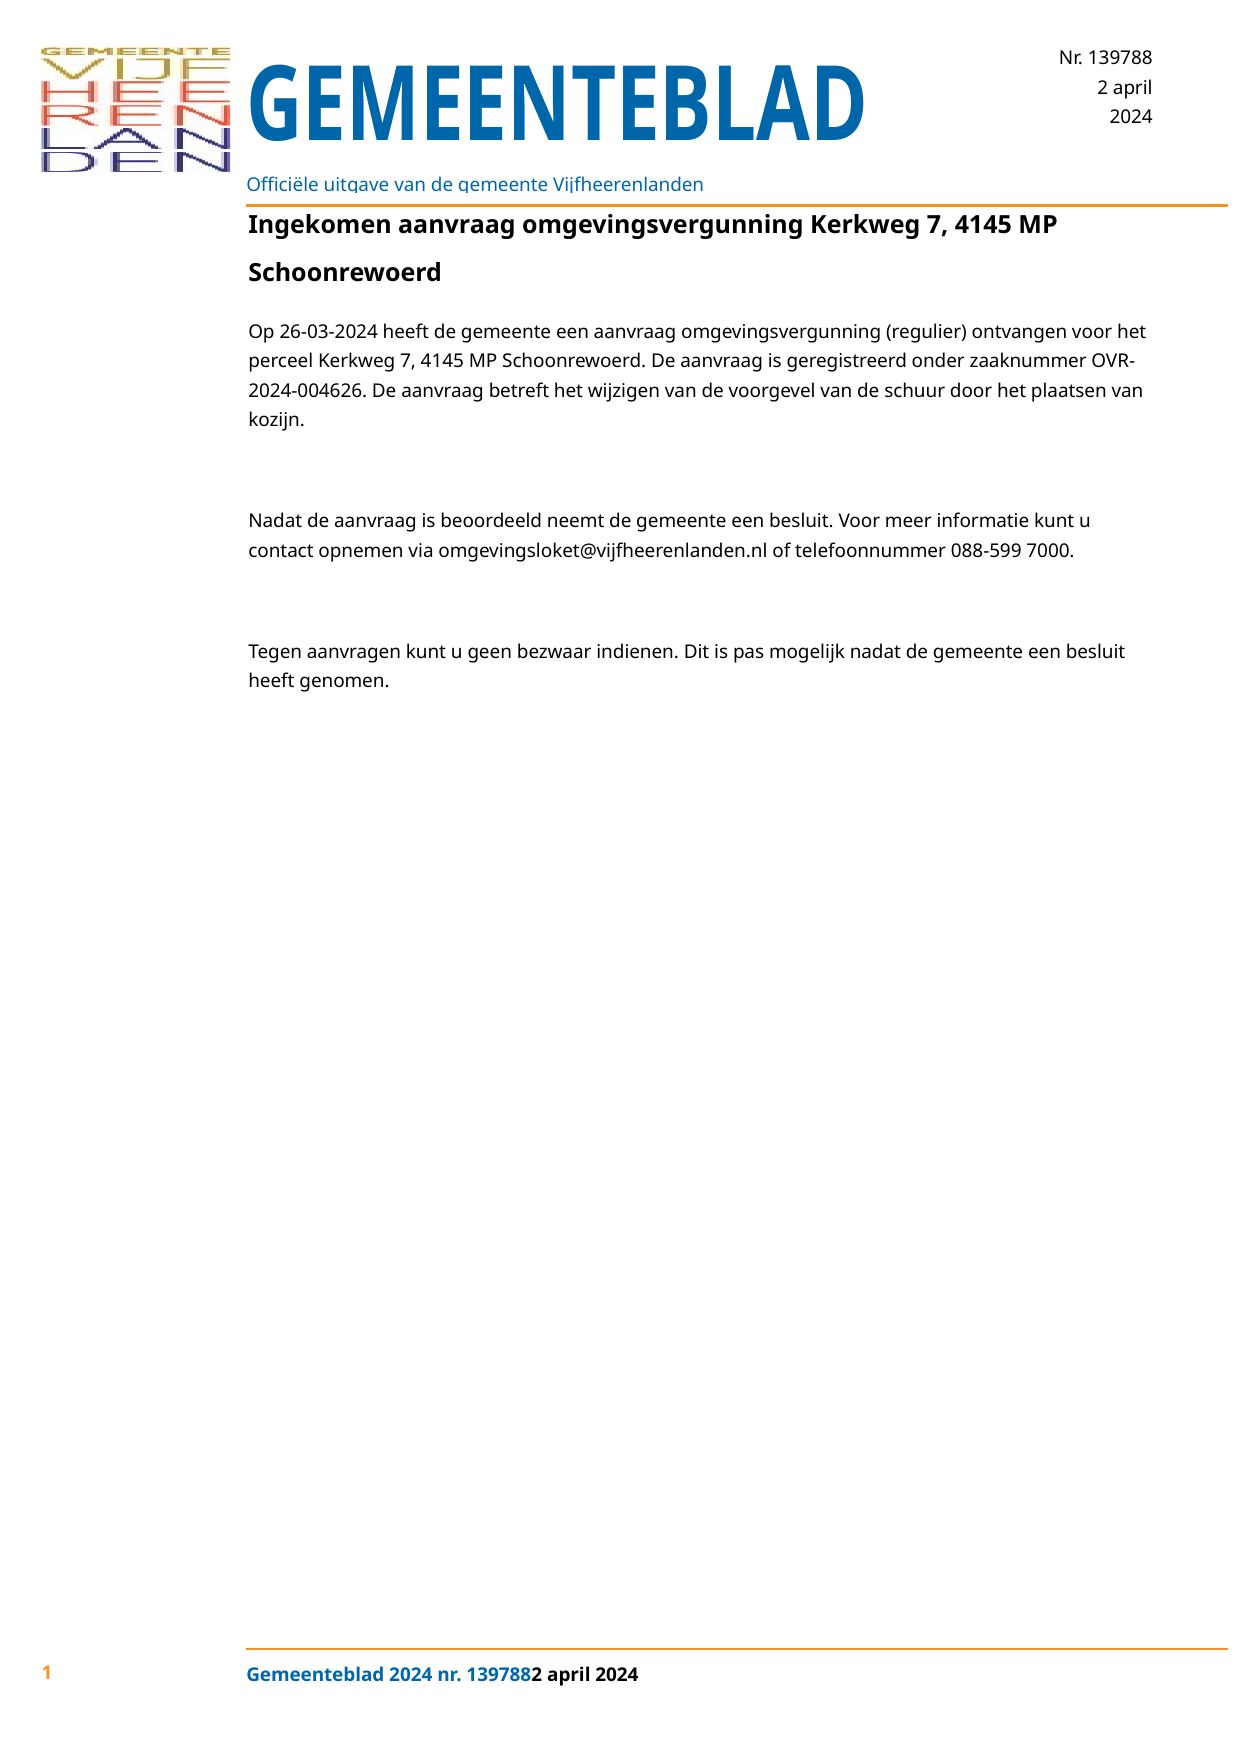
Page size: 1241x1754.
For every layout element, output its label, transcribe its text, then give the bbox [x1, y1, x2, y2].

picture [41, 47, 231, 172]
text Op 26-03-2024 heeft de gemeente een aanvraag omgevingsvergunning (regulier) ontvangen voor het perceel Kerkweg 7, 4145 MP Schoonrewoerd. De aanvraag is geregistreerd onder zaaknummer OVR-2024-004626. De aanvraag betreft het wijzigen van de voorgevel van de schuur door het plaatsen van kozijn. [248, 318, 1152, 432]
text Nadat de aanvraag is beoordeeld neemt de gemeente een besluit. Voor meer informatie kunt u contact opnemen via omgevingsloket@vijfheerenlanden.nl of telefoonnummer 088-599 7000. [248, 507, 1152, 563]
text Ingekomen aanvraag omgevingsvergunning Kerkweg 7, 4145 MP Schoonrewoerd [248, 207, 1152, 288]
text Tegen aanvragen kunt u geen bezwaar indienen. Dit is pas mogelijk nadat de gemeente een besluit heeft genomen. [248, 638, 1152, 693]
